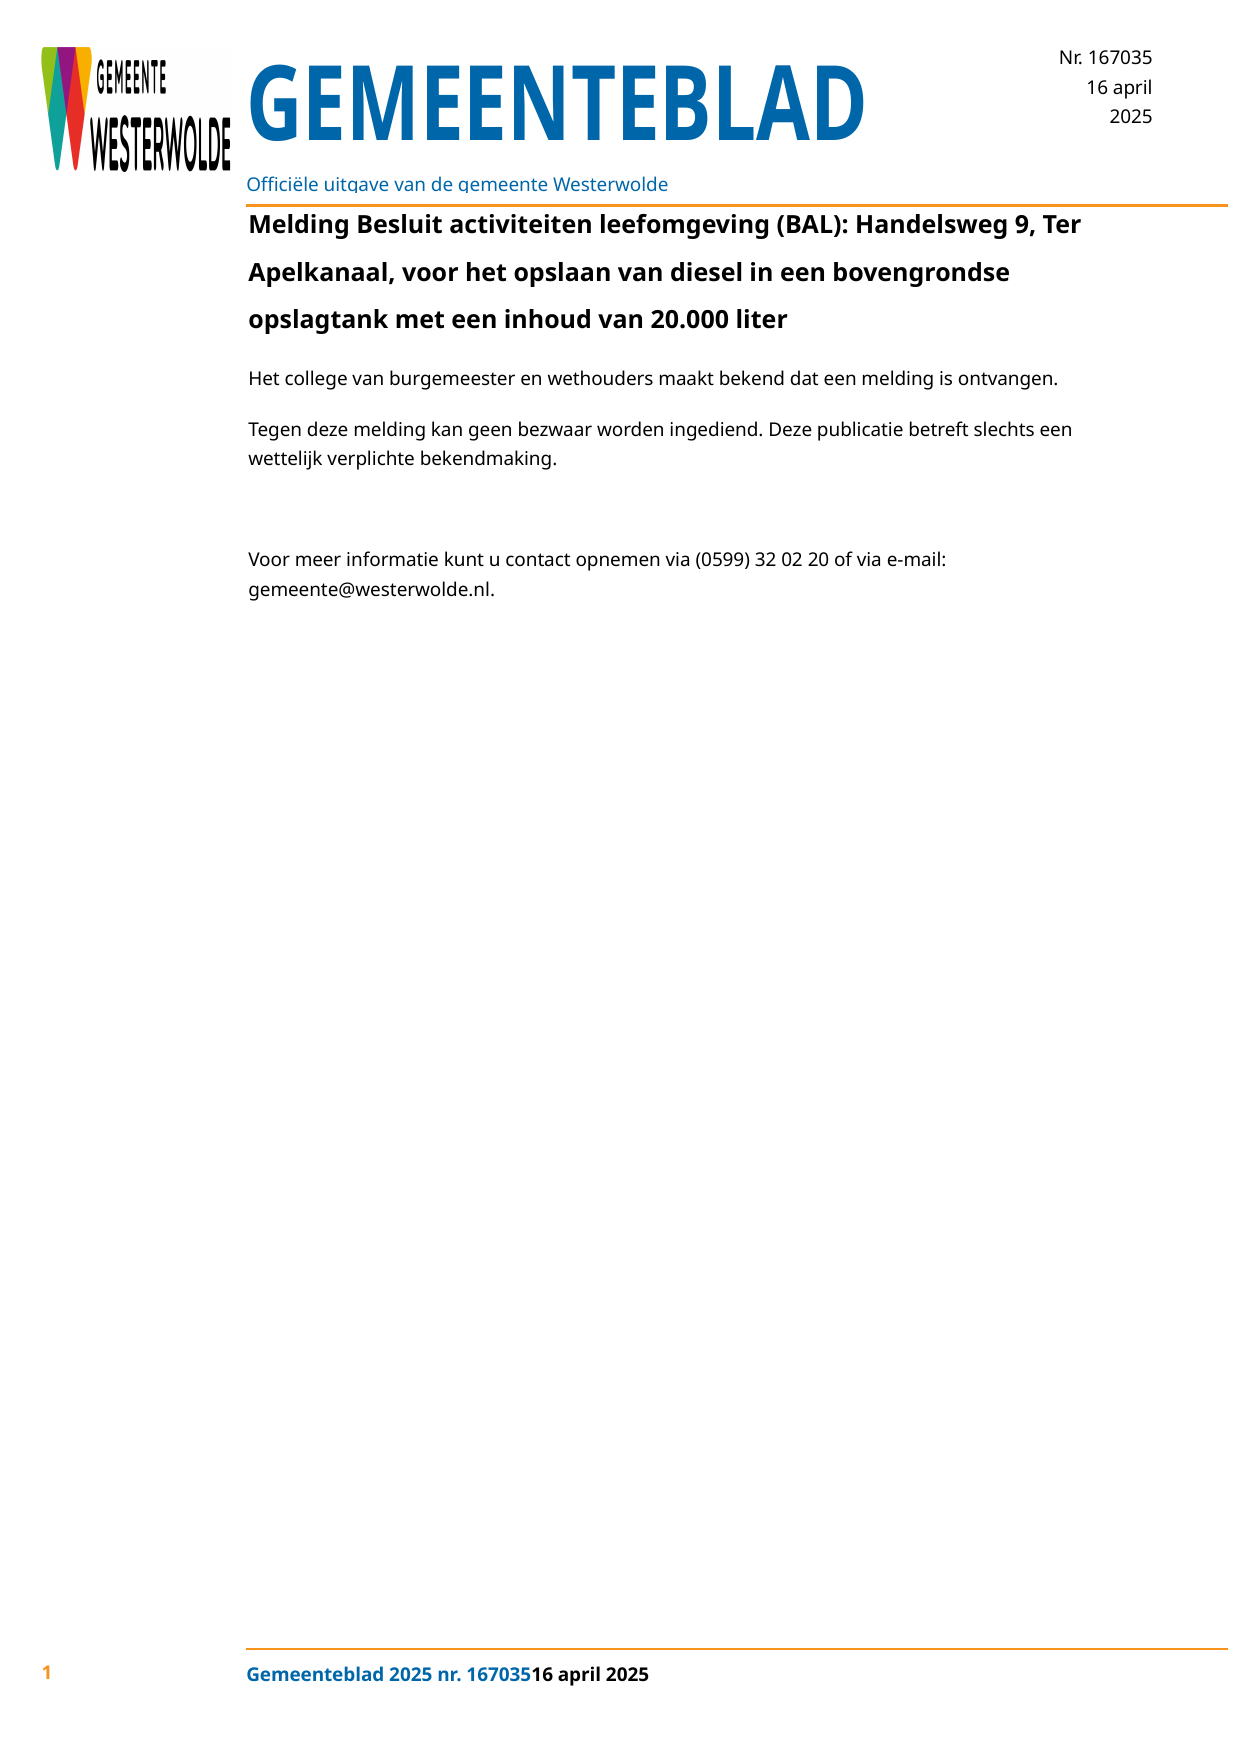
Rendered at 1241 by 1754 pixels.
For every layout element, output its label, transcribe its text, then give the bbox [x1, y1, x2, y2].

text Voor meer informatie kunt u contact opnemen via (0599) 32 02 20 of via e-mail: gemeente@westerwolde.nl. [248, 546, 1152, 602]
text Tegen deze melding kan geen bezwaar worden ingediend. Deze publicatie betreft slechts een wettelijk verplichte bekendmaking. [248, 416, 1152, 471]
text Melding Besluit activiteiten leefomgeving (BAL): Handelsweg 9, Ter Apelkanaal, voor het opslaan van diesel in een bovengrondse opslagtank met een inhoud van 20.000 liter [248, 207, 1152, 336]
picture [41, 47, 231, 172]
text Het college van burgemeester en wethouders maakt bekend dat een melding is ontvangen. [248, 366, 1152, 391]
